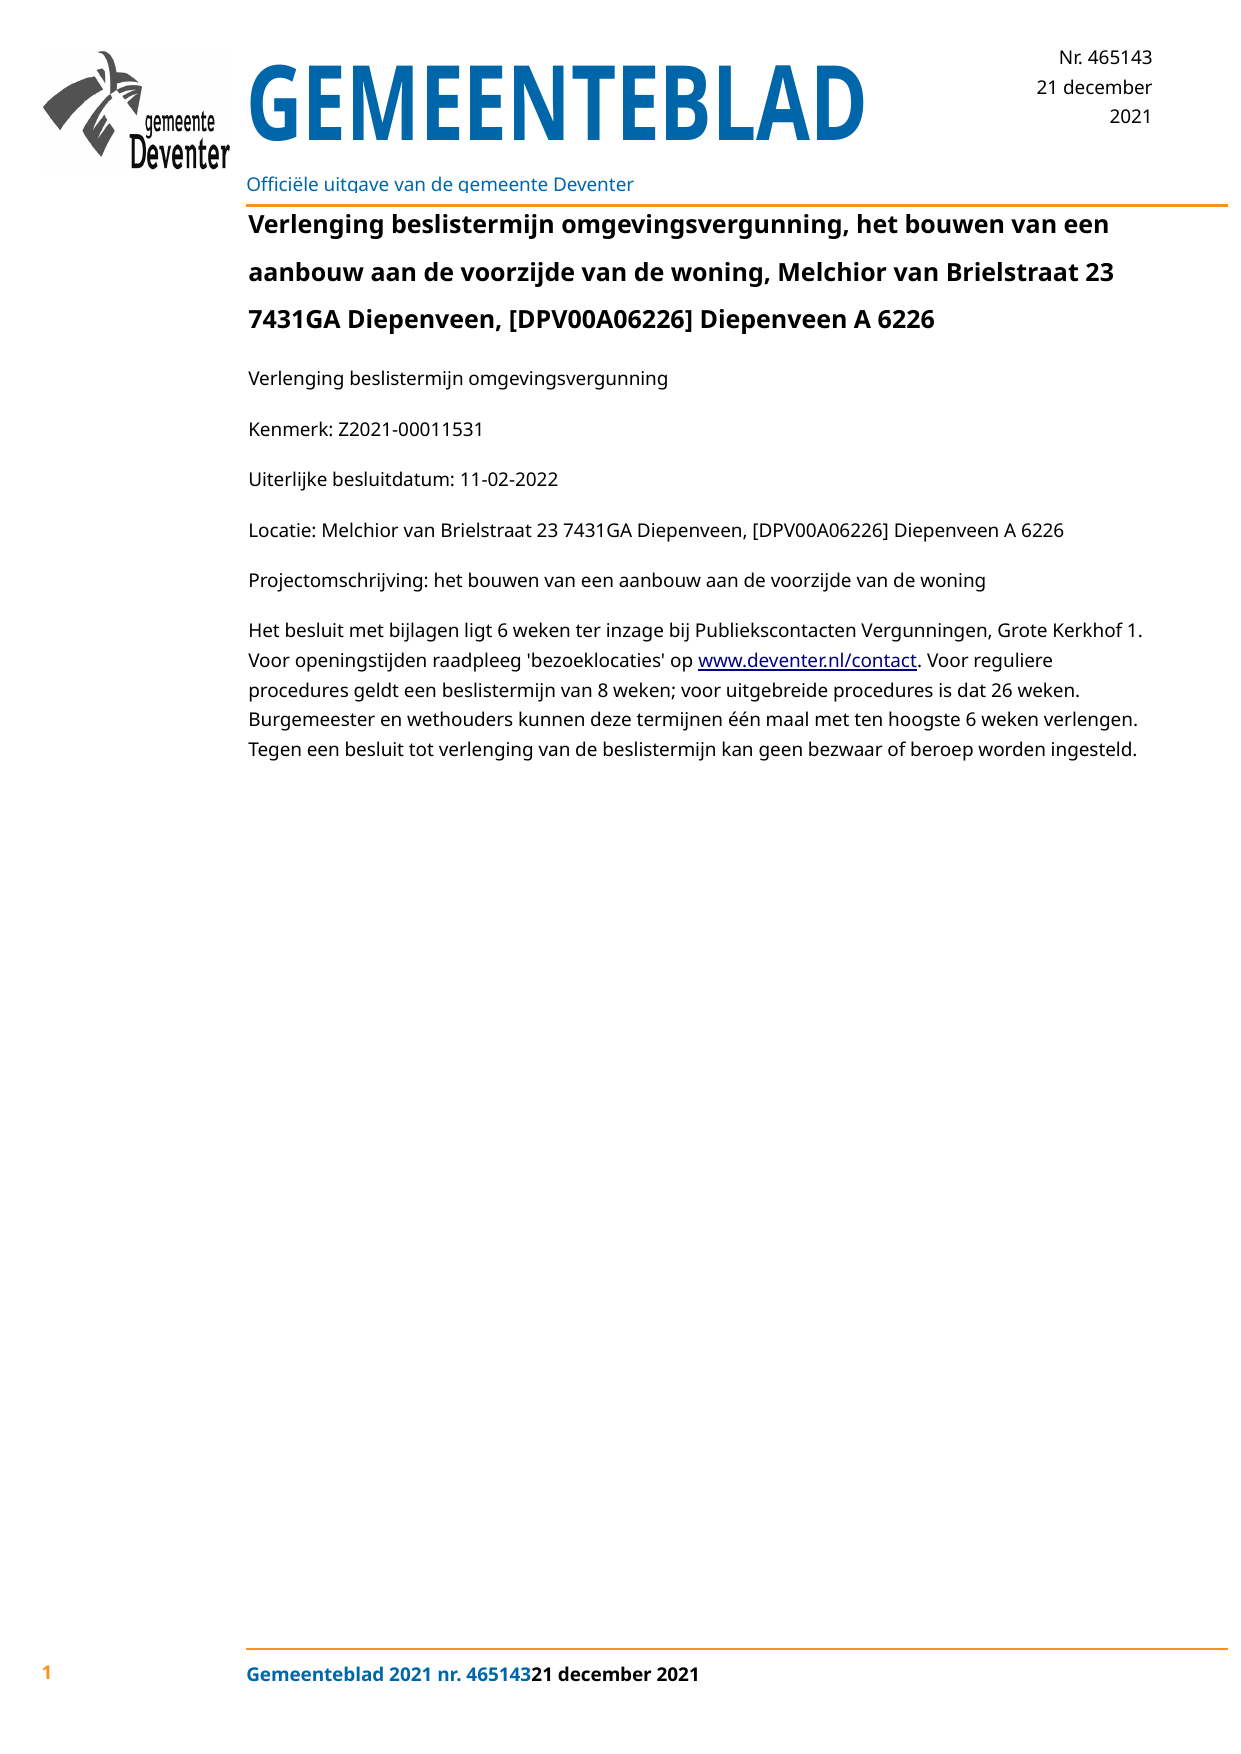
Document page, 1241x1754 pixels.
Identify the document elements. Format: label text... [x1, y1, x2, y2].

text Het besluit met bijlagen ligt 6 weken ter inzage bij Publiekscontacten Vergunningen, Grote Kerkhof 1. Voor openingstijden raadpleeg 'bezoeklocaties' op www.deventer.nl/contact. Voor reguliere procedures geldt een beslistermijn van 8 weken; voor uitgebreide procedures is dat 26 weken. Burgemeester en wethouders kunnen deze termijnen één maal met ten hoogste 6 weken verlengen. Tegen een besluit tot verlenging van de beslistermijn kan geen bezwaar of beroep worden ingesteld. [248, 618, 1152, 762]
text Verlenging beslistermijn omgevingsvergunning [248, 366, 1152, 391]
text Locatie: Melchior van Brielstraat 23 7431GA Diepenveen, [DPV00A06226] Diepenveen A 6226 [248, 517, 1152, 542]
picture [41, 47, 231, 172]
text Verlenging beslistermijn omgevingsvergunning, het bouwen van een aanbouw aan de voorzijde van de woning, Melchior van Brielstraat 23 7431GA Diepenveen, [DPV00A06226] Diepenveen A 6226 [248, 207, 1152, 336]
text Projectomschrijving: het bouwen van een aanbouw aan de voorzijde van de woning [248, 567, 1152, 593]
text Uiterlijke besluitdatum: 11-02-2022 [248, 466, 1152, 492]
text Kenmerk: Z2021-00011531 [248, 416, 1152, 442]
